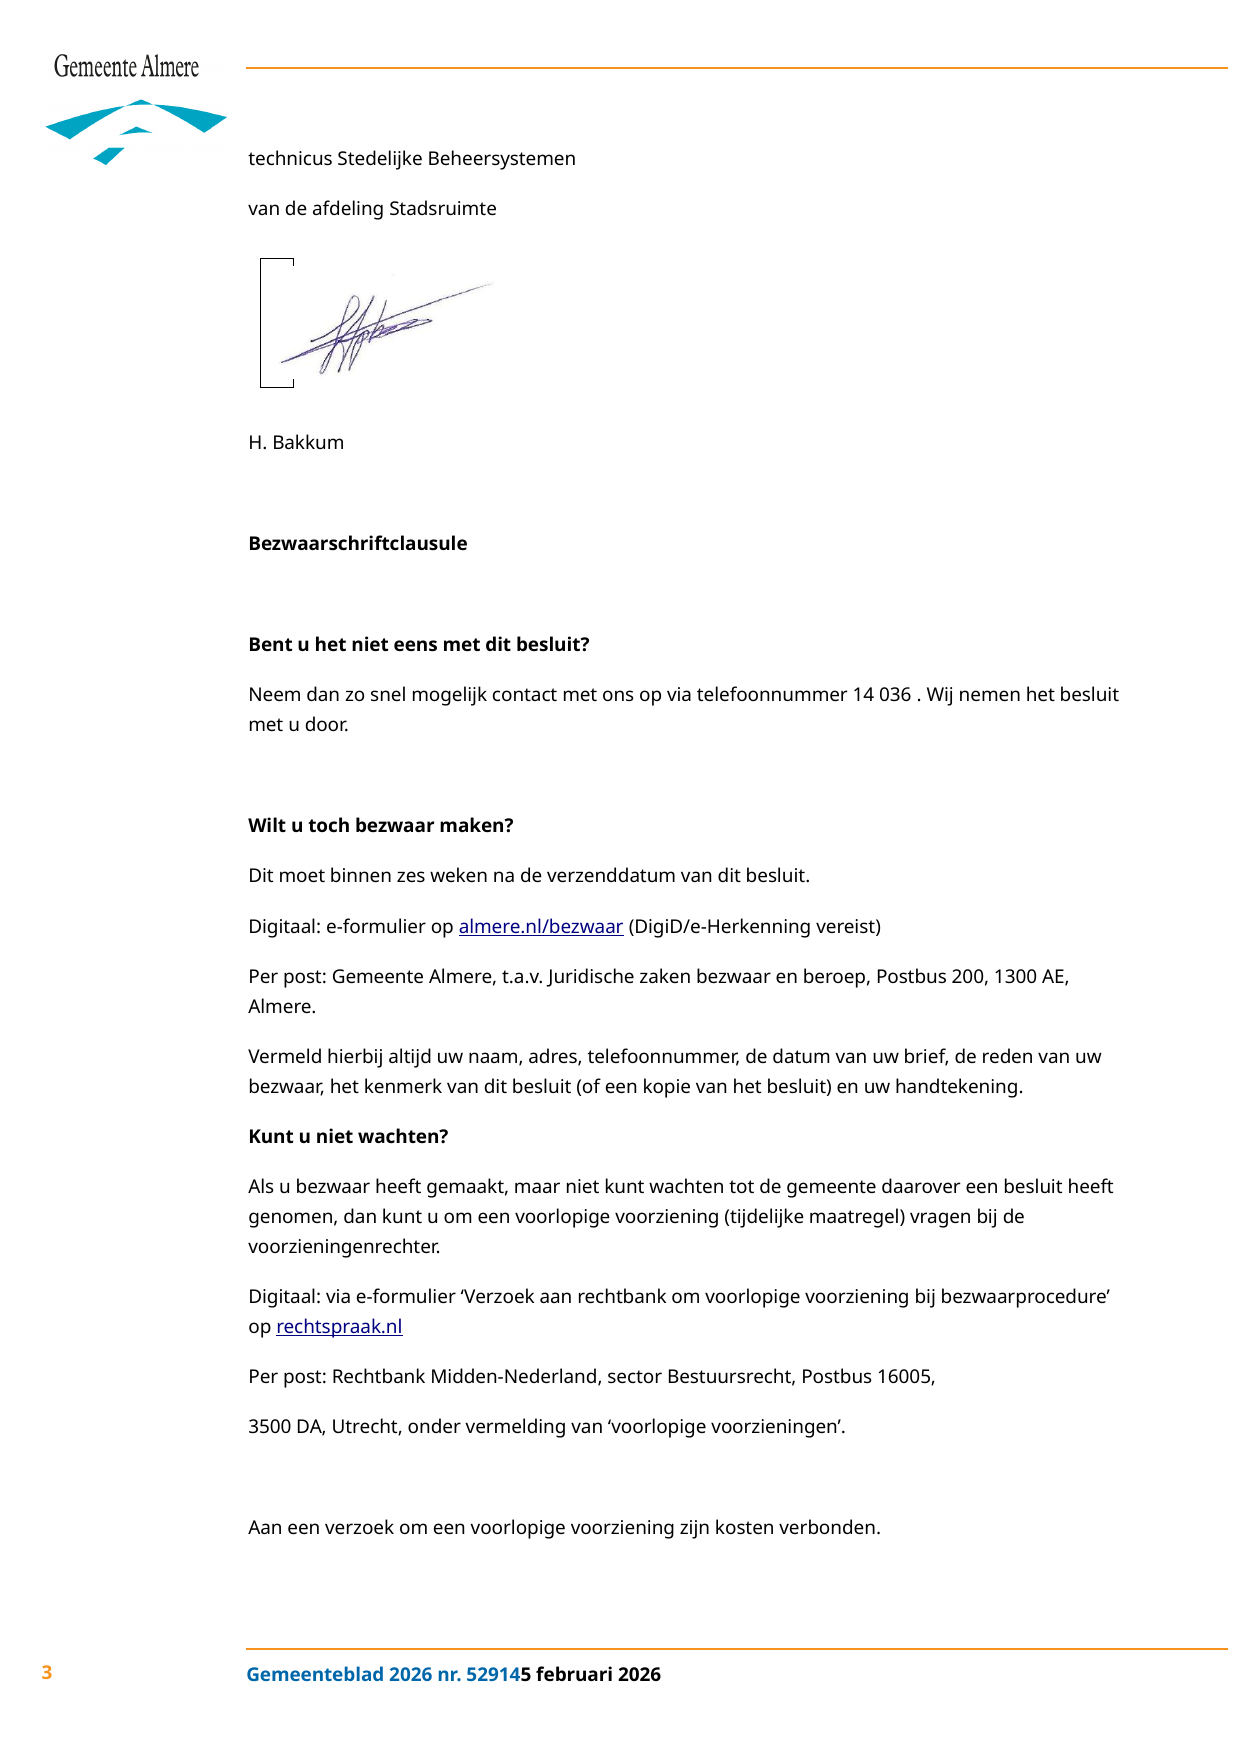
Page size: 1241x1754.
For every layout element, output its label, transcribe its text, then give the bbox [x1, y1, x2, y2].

text Aan een verzoek om een voorlopige voorziening zijn kosten verbonden. [248, 1514, 1152, 1540]
text Per post: Rechtbank Midden-Nederland, sector Bestuursrecht, Postbus 16005, [248, 1363, 1152, 1389]
text Digitaal: via e-formulier ‘Verzoek aan rechtbank om voorlopige voorziening bij bezwaarprocedure’ op rechtspraak.nl [248, 1283, 1152, 1339]
text Vermeld hierbij altijd uw naam, adres, telefoonnummer, de datum van uw brief, de reden van uw bezwaar, het kenmerk van dit besluit (of een kopie van het besluit) en uw handtekening. [248, 1043, 1152, 1099]
text Kunt u niet wachten? [248, 1123, 1152, 1149]
text Bent u het niet eens met dit besluit? [248, 631, 1152, 657]
picture [268, 266, 499, 379]
picture [41, 47, 231, 172]
text technicus Stedelijke Beheersystemen [248, 145, 1152, 171]
text van de afdeling Stadsruimte [248, 196, 1152, 221]
text Bezwaarschriftclausule [248, 530, 1152, 556]
text Dit moet binnen zes weken na de verzenddatum van dit besluit. [248, 862, 1152, 888]
text Neem dan zo snel mogelijk contact met ons op via telefoonnummer 14 036 . Wij nemen het besluit met u door. [248, 682, 1152, 737]
text Als u bezwaar heeft gemaakt, maar niet kunt wachten tot de gemeente daarover een besluit heeft genomen, dan kunt u om een voorlopige voorziening (tijdelijke maatregel) vragen bij de voorzieningenrechter. [248, 1174, 1152, 1259]
text H. Bakkum [248, 429, 1152, 455]
text Per post: Gemeente Almere, t.a.v. Juridische zaken bezwaar en beroep, Postbus 200, 1300 AE, Almere. [248, 963, 1152, 1019]
text 3500 DA, Utrecht, onder vermelding van ‘voorlopige voorzieningen’. [248, 1414, 1152, 1439]
text Wilt u toch bezwaar maken? [248, 812, 1152, 838]
text Digitaal: e-formulier op almere.nl/bezwaar (DigiD/e-Herkenning vereist) [248, 913, 1152, 939]
